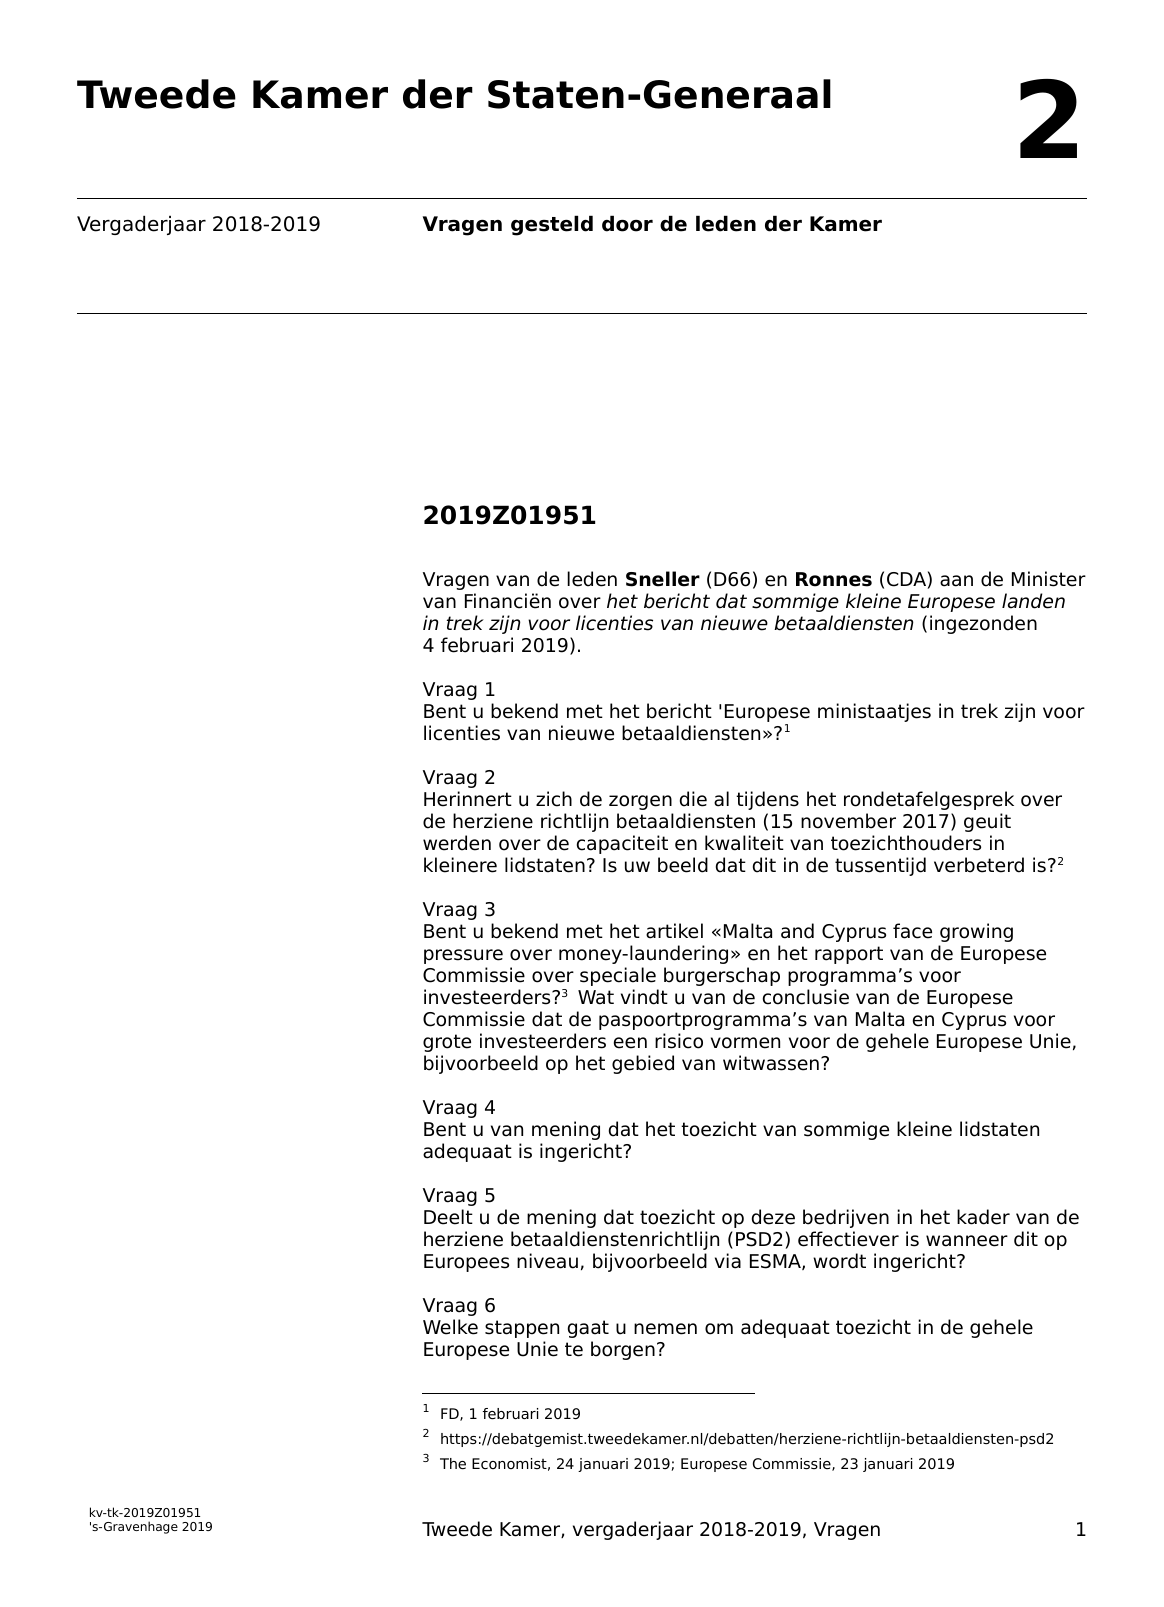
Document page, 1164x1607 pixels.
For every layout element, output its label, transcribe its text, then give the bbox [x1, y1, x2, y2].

text FD, 1 februari 2019 [422, 1402, 1087, 1424]
table_header 2 [886, 59, 1087, 198]
text 's-Gravenhage 2019 [88, 1520, 323, 1534]
table_cell Vergaderjaar 2018-2019 [77, 199, 422, 313]
text Vraag 3 [422, 899, 1087, 921]
table_cell Vragen gesteld door de leden der Kamer [422, 199, 1087, 313]
text Vragen van de leden Sneller (D66) en Ronnes (CDA) aan de Minister van Financiën over het bericht dat sommige kleine Europese landen in trek zijn voor licenties van nieuwe betaaldiensten (ingezonden 4 februari 2019). [422, 569, 1087, 657]
text kv-tk-2019Z01951 [88, 1506, 323, 1520]
text Bent u van mening dat het toezicht van sommige kleine lidstaten adequaat is ingericht? [422, 1119, 1087, 1163]
text Bent u bekend met het artikel «Malta and Cyprus face growing pressure over money-laundering» en het rapport van de Europese Commissie over speciale burgerschap programma’s voor investeerders? Wat vindt u van de conclusie van de Europese Commissie dat de paspoortprogramma’s van Malta en Cyprus voor grote investeerders een risico vormen voor de gehele Europese Unie, bijvoorbeeld op het gebied van witwassen? [422, 921, 1087, 1075]
text Herinnert u zich de zorgen die al tijdens het rondetafelgesprek over de herziene richtlijn betaaldiensten (15 november 2017) geuit werden over de capaciteit en kwaliteit van toezichthouders in kleinere lidstaten? Is uw beeld dat dit in de tussentijd verbeterd is? [422, 789, 1087, 877]
text Deelt u de mening dat toezicht op deze bedrijven in het kader van de herziene betaaldienstenrichtlijn (PSD2) effectiever is wanneer dit op Europees niveau, bijvoorbeeld via ESMA, wordt ingericht? [422, 1207, 1087, 1273]
text 2019Z01951 [422, 501, 1087, 531]
table_header Tweede Kamer der Staten-Generaal [77, 59, 886, 198]
text Vraag 1 [422, 679, 1087, 701]
text Vraag 5 [422, 1185, 1087, 1207]
text Vraag 6 [422, 1295, 1087, 1317]
text Vraag 2 [422, 767, 1087, 789]
text https://debatgemist.tweedekamer.nl/debatten/herziene-richtlijn-betaaldiensten-psd2 [422, 1427, 1087, 1449]
text Vraag 4 [422, 1097, 1087, 1119]
text Welke stappen gaat u nemen om adequaat toezicht in de gehele Europese Unie te borgen? [422, 1317, 1087, 1361]
text The Economist, 24 januari 2019; Europese Commissie, 23 januari 2019 [422, 1452, 1087, 1474]
text Bent u bekend met het bericht 'Europese ministaatjes in trek zijn voor licenties van nieuwe betaaldiensten»? [422, 701, 1087, 745]
